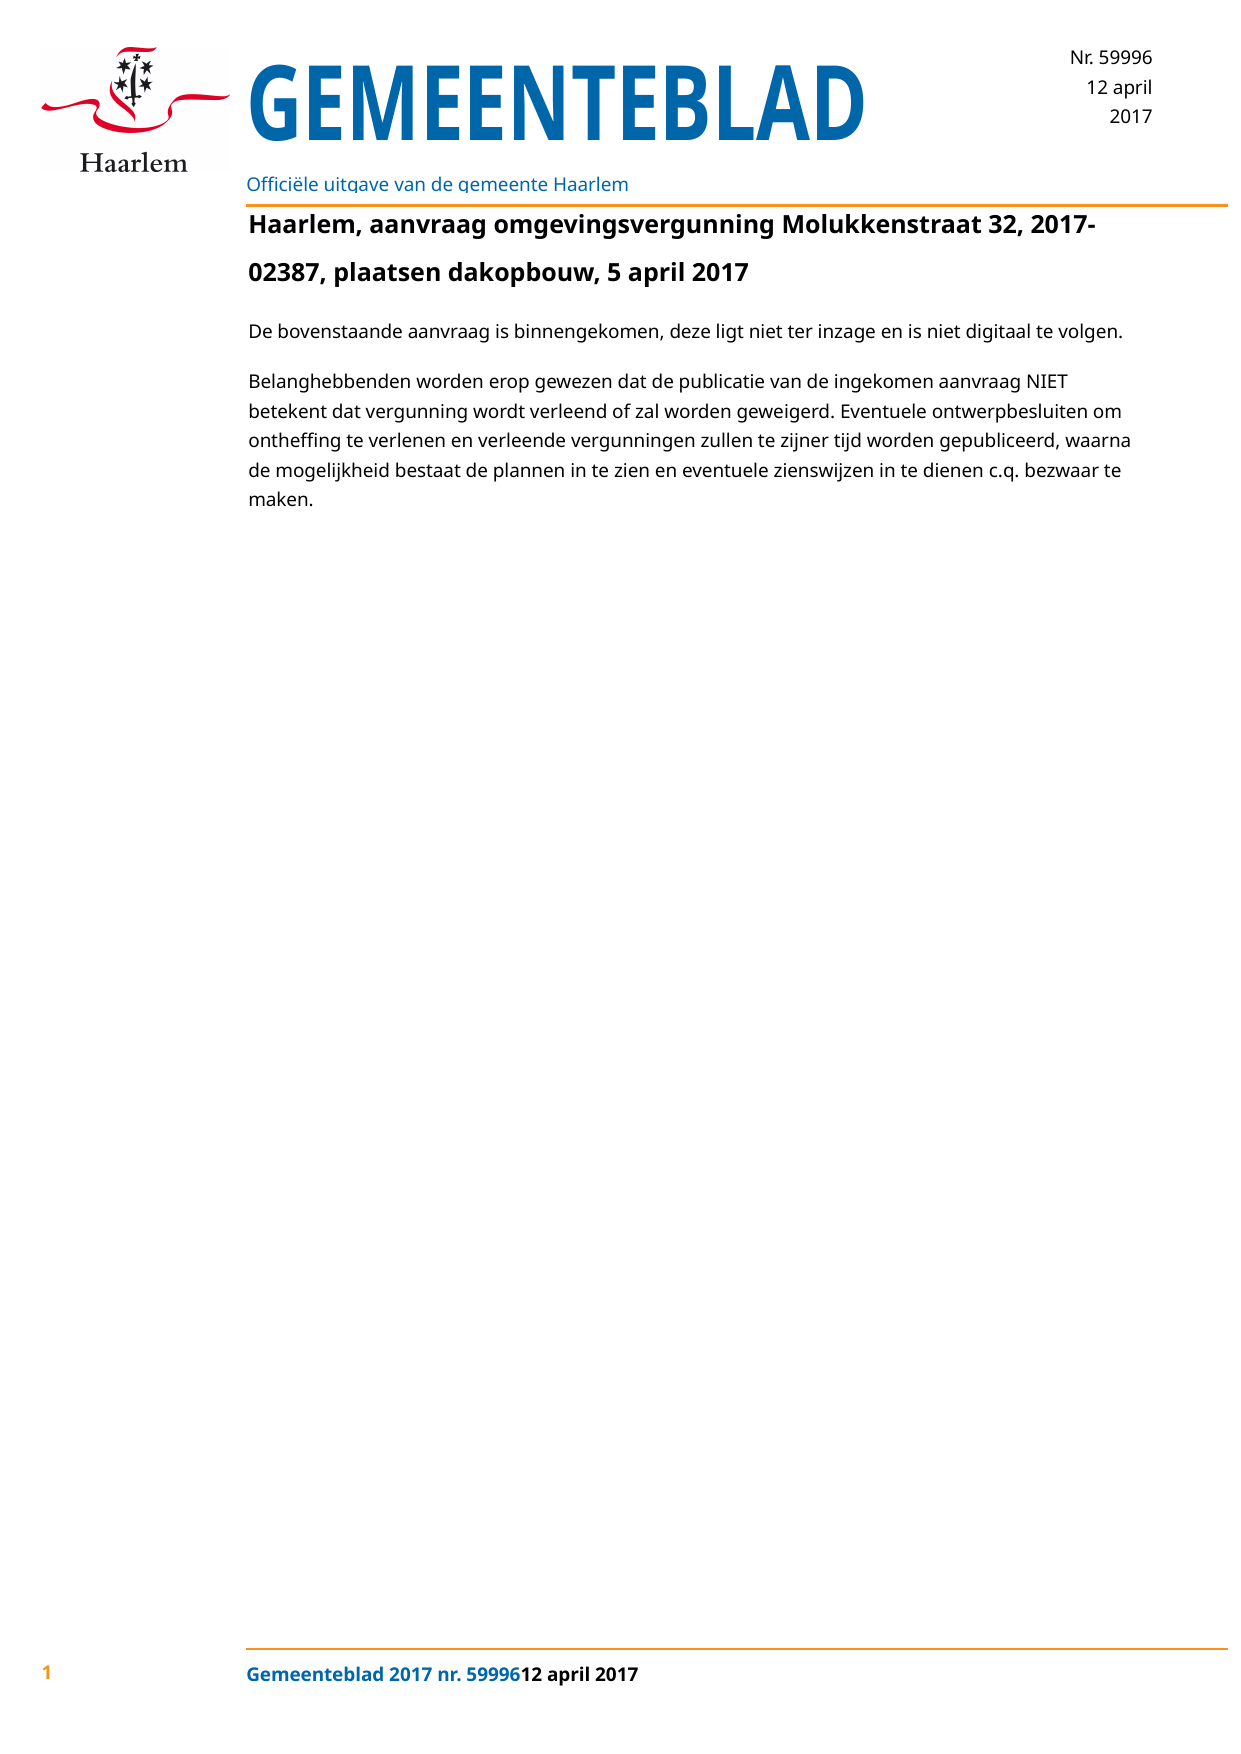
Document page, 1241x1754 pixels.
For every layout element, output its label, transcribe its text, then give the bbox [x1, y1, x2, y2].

text De bovenstaande aanvraag is binnengekomen, deze ligt niet ter inzage en is niet digitaal te volgen. [248, 318, 1152, 344]
picture [41, 47, 231, 172]
text Haarlem, aanvraag omgevingsvergunning Molukkenstraat 32, 2017-02387, plaatsen dakopbouw, 5 april 2017 [248, 207, 1152, 288]
text Belanghebbenden worden erop gewezen dat de publicatie van de ingekomen aanvraag NIET betekent dat vergunning wordt verleend of zal worden geweigerd. Eventuele ontwerpbesluiten om ontheffing te verlenen en verleende vergunningen zullen te zijner tijd worden gepubliceerd, waarna de mogelijkheid bestaat de plannen in te zien en eventuele zienswijzen in te dienen c.q. bezwaar te maken. [248, 368, 1152, 512]
